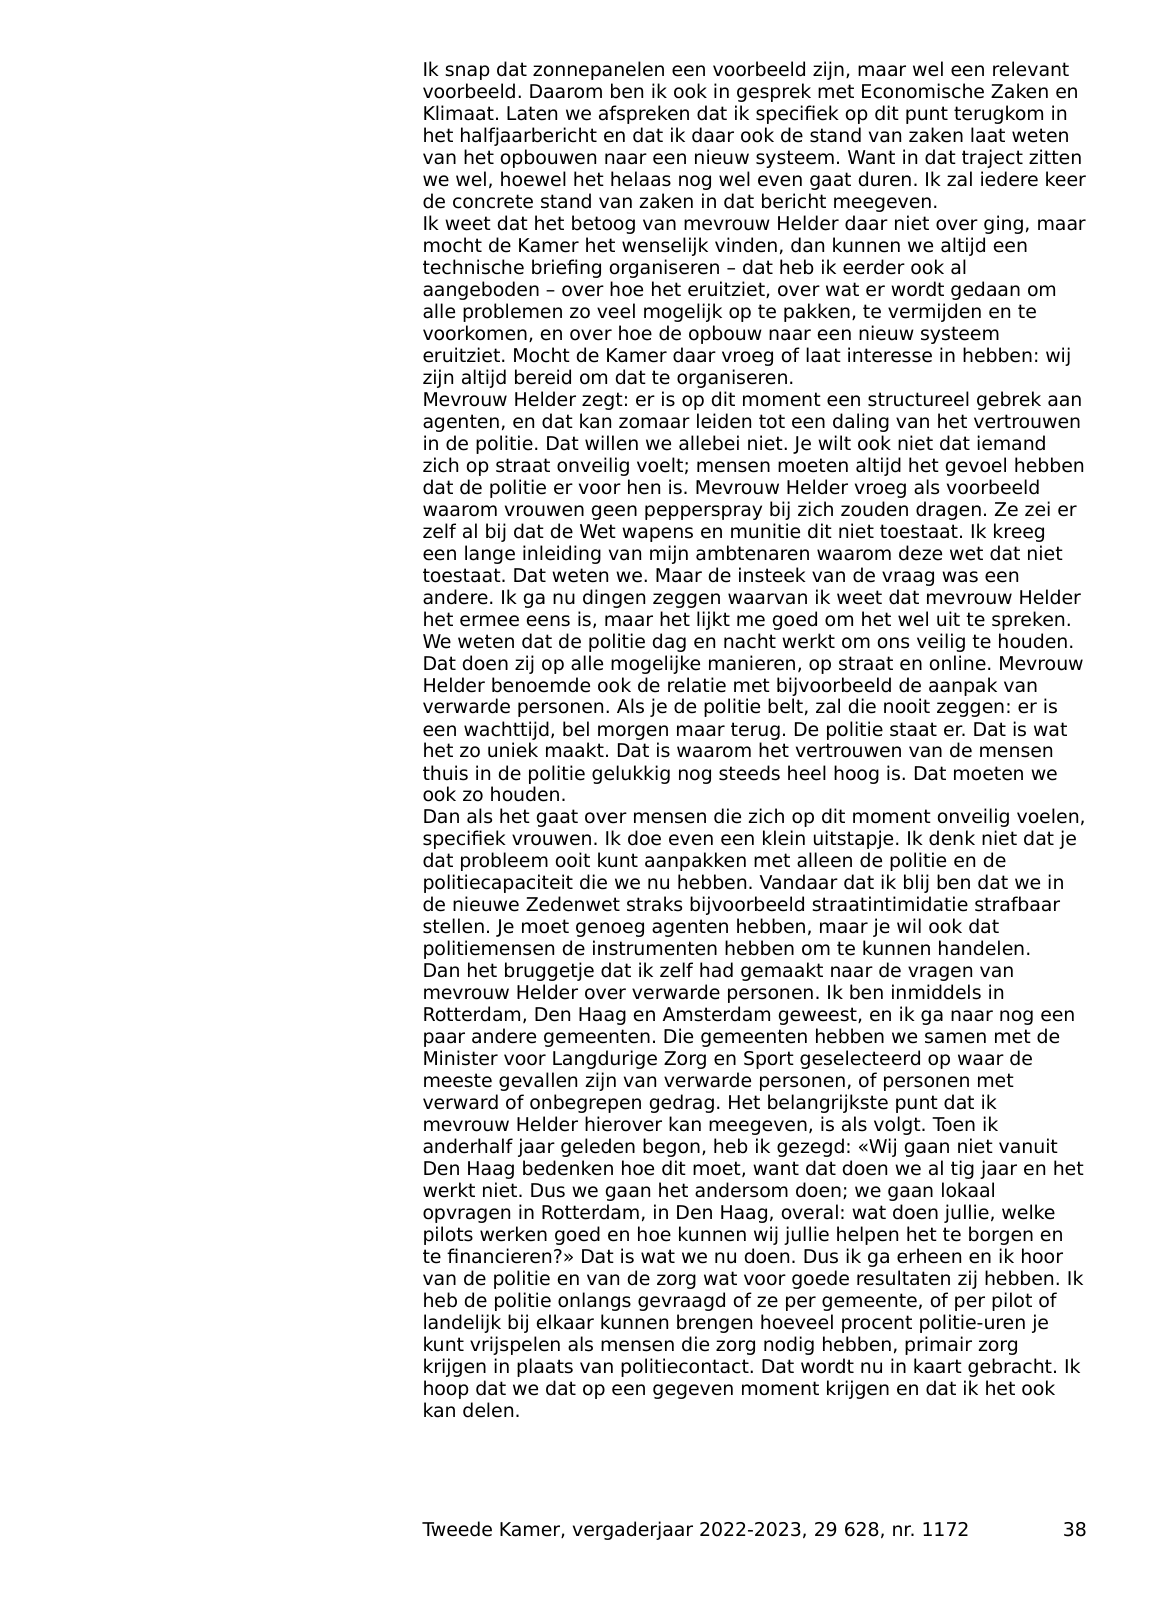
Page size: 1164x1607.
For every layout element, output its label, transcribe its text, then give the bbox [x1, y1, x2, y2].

text Dan als het gaat over mensen die zich op dit moment onveilig voelen, specifiek vrouwen. Ik doe even een klein uitstapje. Ik denk niet dat je dat probleem ooit kunt aanpakken met alleen de politie en de politiecapaciteit die we nu hebben. Vandaar dat ik blij ben dat we in de nieuwe Zedenwet straks bijvoorbeeld straatintimidatie strafbaar stellen. Je moet genoeg agenten hebben, maar je wil ook dat politiemensen de instrumenten hebben om te kunnen handelen. [422, 806, 1087, 960]
text Ik snap dat zonnepanelen een voorbeeld zijn, maar wel een relevant voorbeeld. Daarom ben ik ook in gesprek met Economische Zaken en Klimaat. Laten we afspreken dat ik specifiek op dit punt terugkom in het halfjaarbericht en dat ik daar ook de stand van zaken laat weten van het opbouwen naar een nieuw systeem. Want in dat traject zitten we wel, hoewel het helaas nog wel even gaat duren. Ik zal iedere keer de concrete stand van zaken in dat bericht meegeven. [422, 59, 1087, 213]
text Mevrouw Helder zegt: er is op dit moment een structureel gebrek aan agenten, en dat kan zomaar leiden tot een daling van het vertrouwen in de politie. Dat willen we allebei niet. Je wilt ook niet dat iemand zich op straat onveilig voelt; mensen moeten altijd het gevoel hebben dat de politie er voor hen is. Mevrouw Helder vroeg als voorbeeld waarom vrouwen geen pepperspray bij zich zouden dragen. Ze zei er zelf al bij dat de Wet wapens en munitie dit niet toestaat. Ik kreeg een lange inleiding van mijn ambtenaren waarom deze wet dat niet toestaat. Dat weten we. Maar de insteek van de vraag was een andere. Ik ga nu dingen zeggen waarvan ik weet dat mevrouw Helder het ermee eens is, maar het lijkt me goed om het wel uit te spreken. We weten dat de politie dag en nacht werkt om ons veilig te houden. Dat doen zij op alle mogelijke manieren, op straat en online. Mevrouw Helder benoemde ook de relatie met bijvoorbeeld de aanpak van verwarde personen. Als je de politie belt, zal die nooit zeggen: er is een wachttijd, bel morgen maar terug. De politie staat er. Dat is wat het zo uniek maakt. Dat is waarom het vertrouwen van de mensen thuis in de politie gelukkig nog steeds heel hoog is. Dat moeten we ook zo houden. [422, 389, 1087, 806]
text Ik weet dat het betoog van mevrouw Helder daar niet over ging, maar mocht de Kamer het wenselijk vinden, dan kunnen we altijd een technische briefing organiseren – dat heb ik eerder ook al aangeboden – over hoe het eruitziet, over wat er wordt gedaan om alle problemen zo veel mogelijk op te pakken, te vermijden en te voorkomen, en over hoe de opbouw naar een nieuw systeem eruitziet. Mocht de Kamer daar vroeg of laat interesse in hebben: wij zijn altijd bereid om dat te organiseren. [422, 213, 1087, 389]
text Dan het bruggetje dat ik zelf had gemaakt naar de vragen van mevrouw Helder over verwarde personen. Ik ben inmiddels in Rotterdam, Den Haag en Amsterdam geweest, en ik ga naar nog een paar andere gemeenten. Die gemeenten hebben we samen met de Minister voor Langdurige Zorg en Sport geselecteerd op waar de meeste gevallen zijn van verwarde personen, of personen met verward of onbegrepen gedrag. Het belangrijkste punt dat ik mevrouw Helder hierover kan meegeven, is als volgt. Toen ik anderhalf jaar geleden begon, heb ik gezegd: «Wij gaan niet vanuit Den Haag bedenken hoe dit moet, want dat doen we al tig jaar en het werkt niet. Dus we gaan het andersom doen; we gaan lokaal opvragen in Rotterdam, in Den Haag, overal: wat doen jullie, welke pilots werken goed en hoe kunnen wij jullie helpen het te borgen en te financieren?» Dat is wat we nu doen. Dus ik ga erheen en ik hoor van de politie en van de zorg wat voor goede resultaten zij hebben. Ik heb de politie onlangs gevraagd of ze per gemeente, of per pilot of landelijk bij elkaar kunnen brengen hoeveel procent politie-uren je kunt vrijspelen als mensen die zorg nodig hebben, primair zorg krijgen in plaats van politiecontact. Dat wordt nu in kaart gebracht. Ik hoop dat we dat op een gegeven moment krijgen en dat ik het ook kan delen. [422, 960, 1087, 1422]
